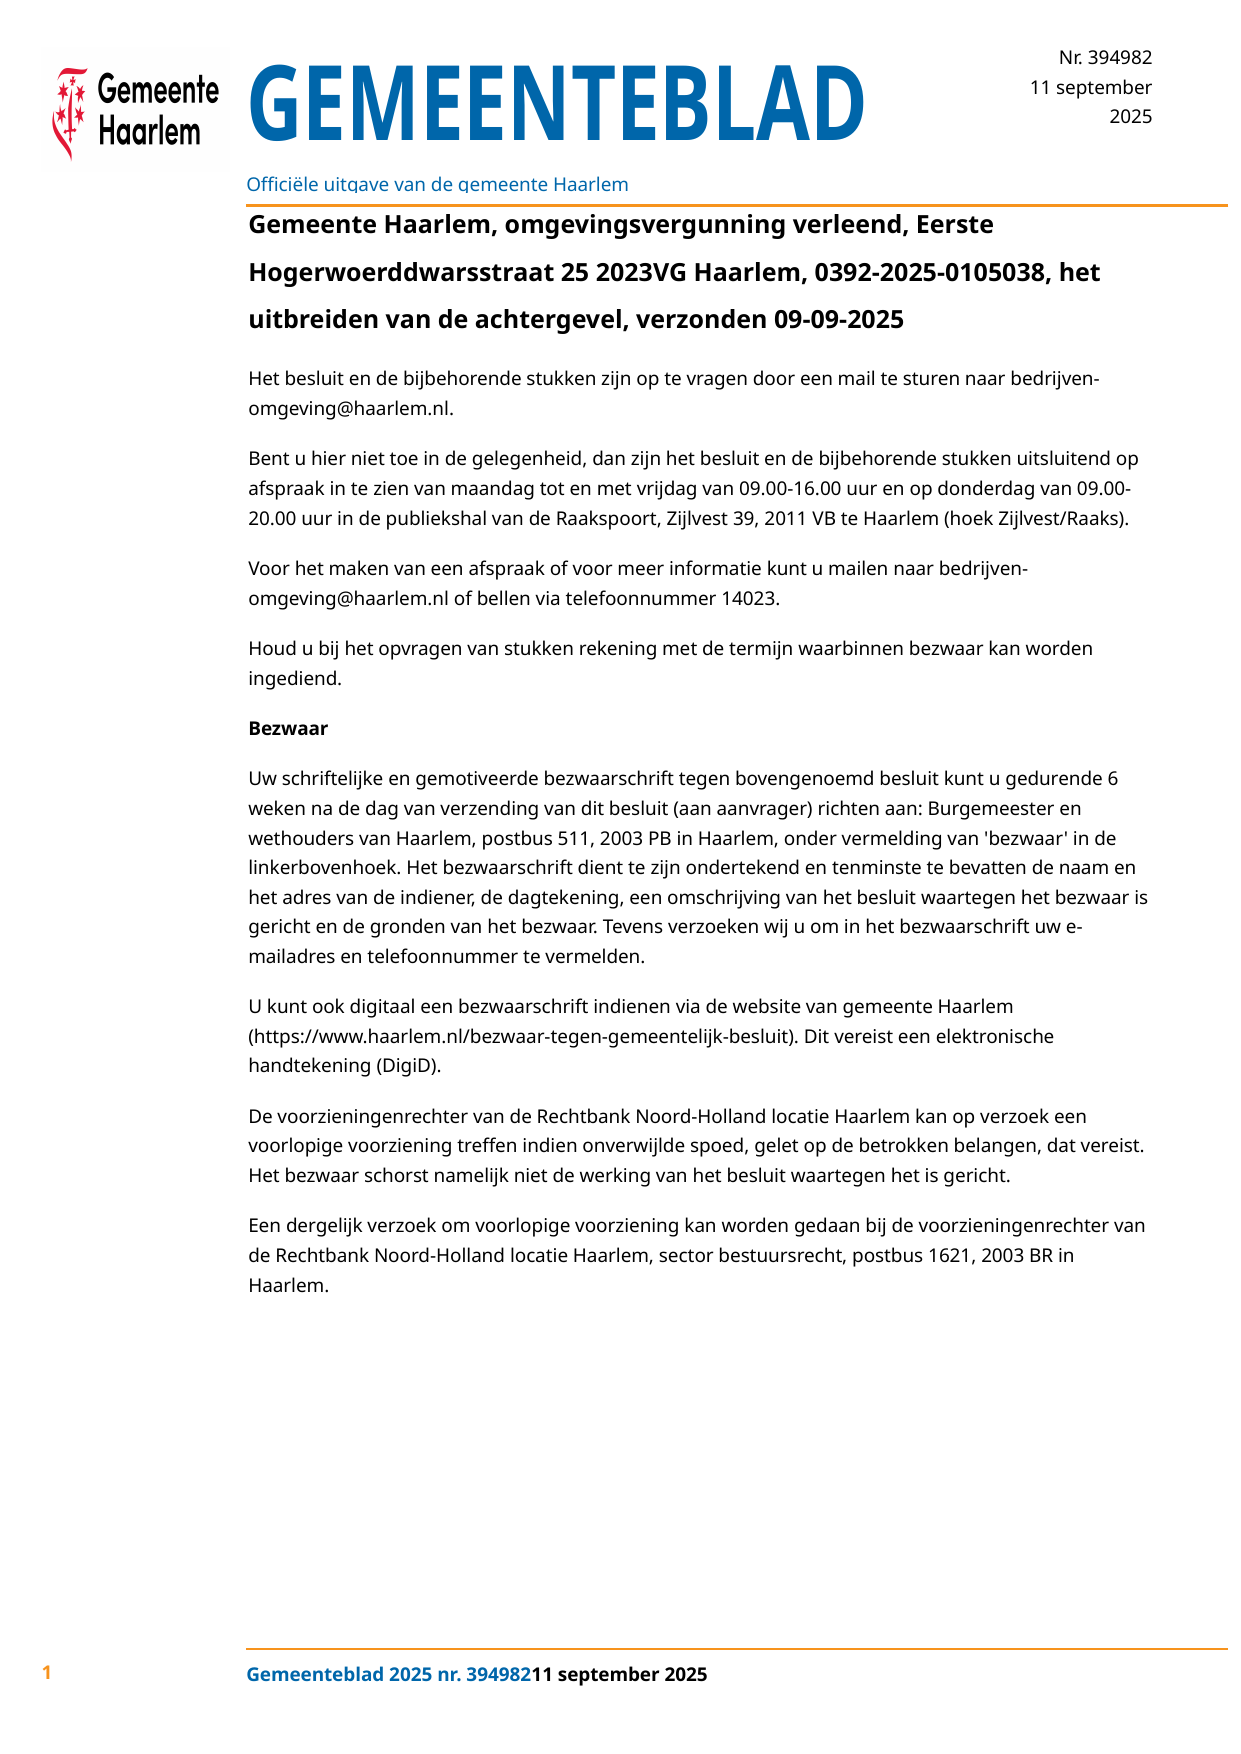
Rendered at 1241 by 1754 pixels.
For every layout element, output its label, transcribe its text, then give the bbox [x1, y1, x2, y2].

text Een dergelijk verzoek om voorlopige voorziening kan worden gedaan bij de voorzieningenrechter van de Rechtbank Noord-Holland locatie Haarlem, sector bestuursrecht, postbus 1621, 2003 BR in Haarlem. [248, 1213, 1152, 1297]
text Uw schriftelijke en gemotiveerde bezwaarschrift tegen bovengenoemd besluit kunt u gedurende 6 weken na de dag van verzending van dit besluit (aan aanvrager) richten aan: Burgemeester en wethouders van Haarlem, postbus 511, 2003 PB in Haarlem, onder vermelding van 'bezwaar' in de linkerbovenhoek. Het bezwaarschrift dient te zijn ondertekend en tenminste te bevatten de naam en het adres van de indiener, de dagtekening, een omschrijving van het besluit waartegen het bezwaar is gericht en de gronden van het bezwaar. Tevens verzoeken wij u om in het bezwaarschrift uw e-mailadres en telefoonnummer te vermelden. [248, 766, 1152, 969]
text Bent u hier niet toe in de gelegenheid, dan zijn het besluit en de bijbehorende stukken uitsluitend op afspraak in te zien van maandag tot en met vrijdag van 09.00-16.00 uur en op donderdag van 09.00-20.00 uur in de publiekshal van de Raakspoort, Zijlvest 39, 2011 VB te Haarlem (hoek Zijlvest/Raaks). [248, 446, 1152, 530]
text Houd u bij het opvragen van stukken rekening met de termijn waarbinnen bezwaar kan worden ingediend. [248, 635, 1152, 690]
text Het besluit en de bijbehorende stukken zijn op te vragen door een mail te sturen naar bedrijven-omgeving@haarlem.nl. [248, 366, 1152, 421]
text U kunt ook digitaal een bezwaarschrift indienen via de website van gemeente Haarlem (https://www.haarlem.nl/bezwaar-tegen-gemeentelijk-besluit). Dit vereist een elektronische handtekening (DigiD). [248, 993, 1152, 1078]
text Gemeente Haarlem, omgevingsvergunning verleend, Eerste Hogerwoerddwarsstraat 25 2023VG Haarlem, 0392-2025-0105038, het uitbreiden van de achtergevel, verzonden 09-09-2025 [248, 207, 1152, 336]
picture [41, 47, 231, 172]
text Voor het maken van een afspraak of voor meer informatie kunt u mailen naar bedrijven-omgeving@haarlem.nl of bellen via telefoonnummer 14023. [248, 555, 1152, 610]
text Bezwaar [248, 715, 1152, 741]
text De voorzieningenrechter van de Rechtbank Noord-Holland locatie Haarlem kan op verzoek een voorlopige voorziening treffen indien onverwijlde spoed, gelet op de betrokken belangen, dat vereist. Het bezwaar schorst namelijk niet de werking van het besluit waartegen het is gericht. [248, 1103, 1152, 1188]
